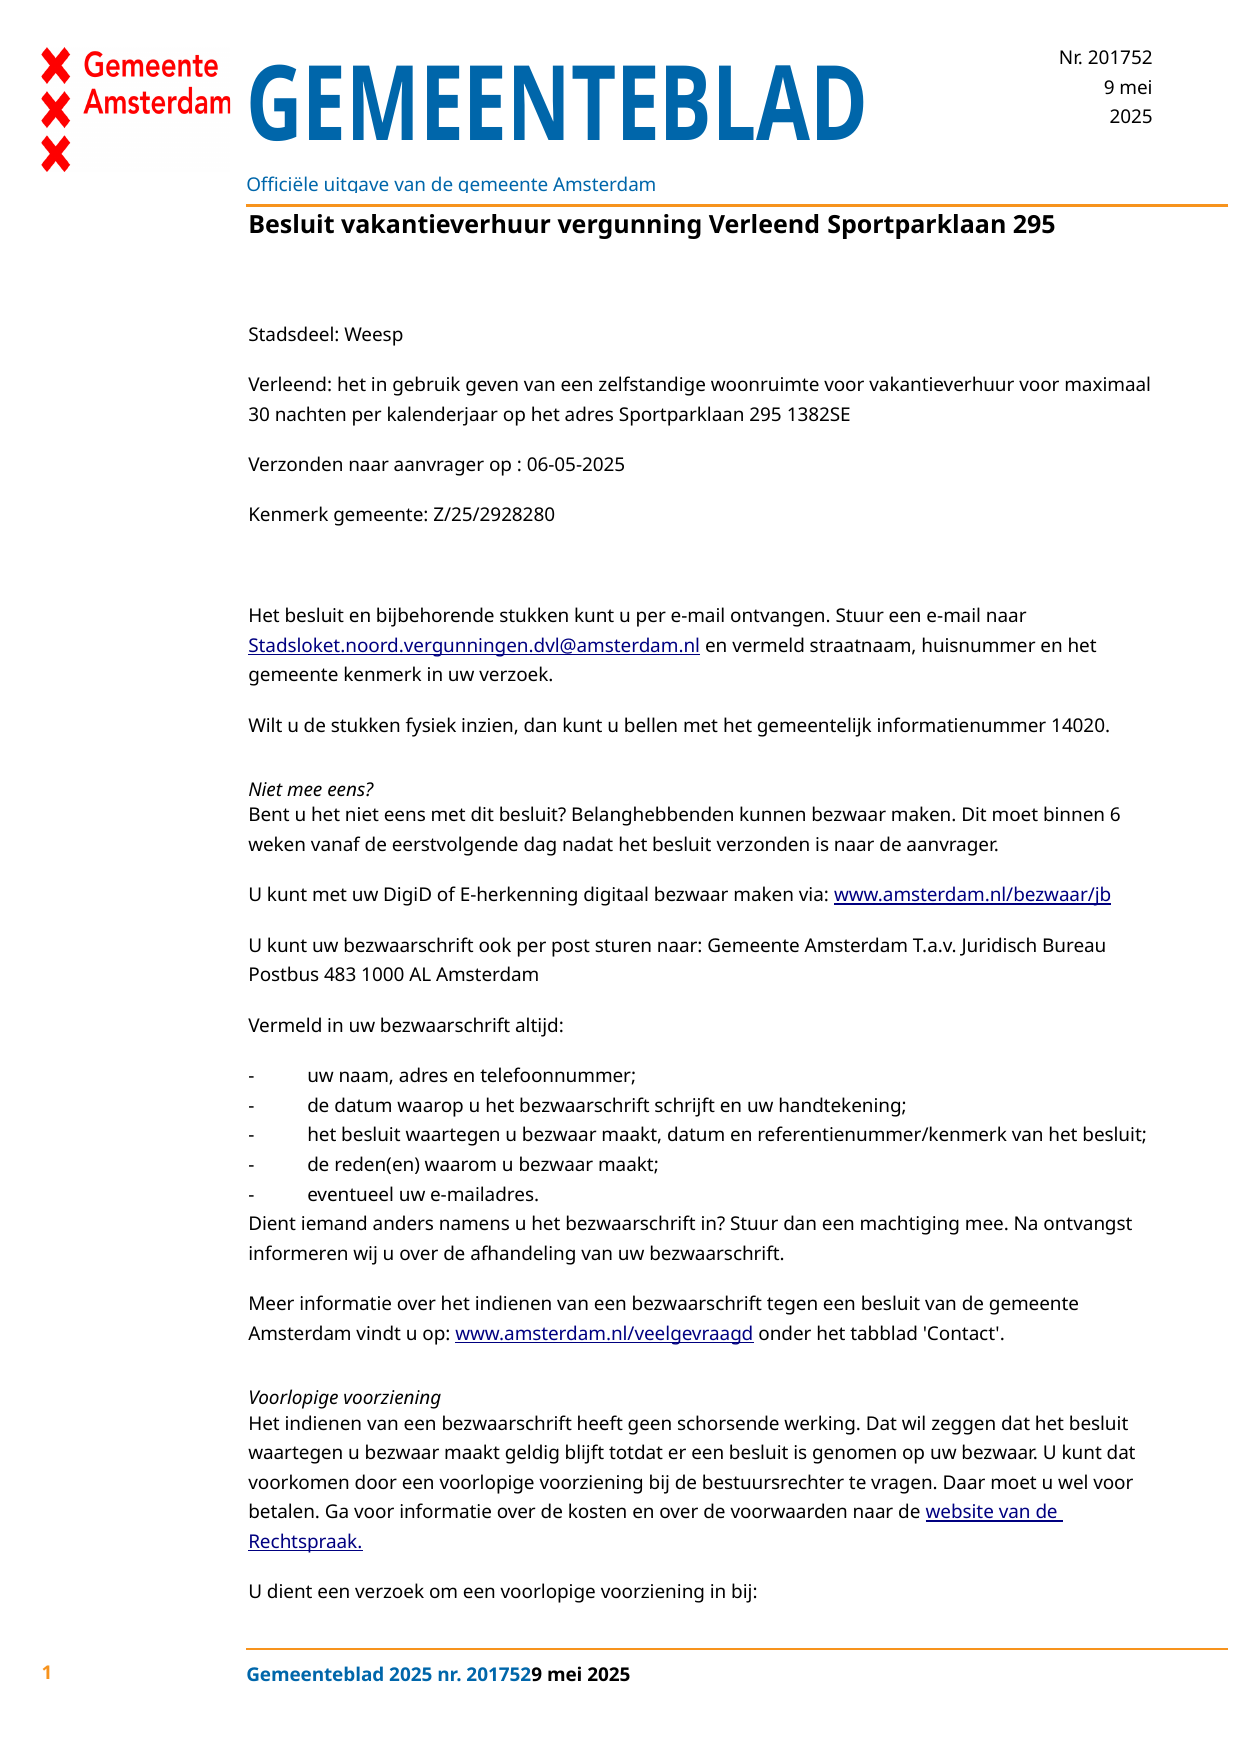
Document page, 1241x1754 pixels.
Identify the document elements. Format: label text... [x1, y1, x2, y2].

text U kunt met uw DigiD of E-herkenning digitaal bezwaar maken via: www.amsterdam.nl/bezwaar/jb [248, 882, 1152, 907]
text Verzonden naar aanvrager op : 06-05-2025 [248, 451, 1152, 477]
text Het indienen van een bezwaarschrift heeft geen schorsende werking. Dat wil zeggen dat het besluit waartegen u bezwaar maakt geldig blijft totdat er een besluit is genomen op uw bezwaar. U kunt dat voorkomen door een voorlopige voorziening bij de bestuursrechter te vragen. Daar moet u wel voor betalen. Ga voor informatie over de kosten en over de voorwaarden naar de website van de Rechtspraak. [248, 1410, 1152, 1554]
text Bent u het niet eens met dit besluit? Belanghebbenden kunnen bezwaar maken. Dit moet binnen 6 weken vanaf de eerstvolgende dag nadat het besluit verzonden is naar de aanvrager. [248, 802, 1152, 857]
text Vermeld in uw bezwaarschrift altijd: [248, 1012, 1152, 1038]
text Het besluit en bijbehorende stukken kunt u per e-mail ontvangen. Stuur een e-mail naar Stadsloket.noord.vergunningen.dvl@amsterdam.nl en vermeld straatnaam, huisnummer en het gemeente kenmerk in uw verzoek. [248, 602, 1152, 687]
text Niet mee eens? [248, 776, 1152, 802]
text Voorlopige voorziening [248, 1384, 1152, 1410]
text Stadsdeel: Weesp [248, 321, 1152, 346]
text Besluit vakantieverhuur vergunning Verleend Sportparklaan 295 [248, 207, 1152, 241]
text Dient iemand anders namens u het bezwaarschrift in? Stuur dan een machtiging mee. Na ontvangst informeren wij u over de afhandeling van uw bezwaarschrift. [248, 1210, 1152, 1266]
list de reden(en) waarom u bezwaar maakt; [248, 1151, 1152, 1177]
text Verleend: het in gebruik geven van een zelfstandige woonruimte voor vakantieverhuur voor maximaal 30 nachten per kalenderjaar op het adres Sportparklaan 295 1382SE [248, 371, 1152, 426]
text Meer informatie over het indienen van een bezwaarschrift tegen een besluit van de gemeente Amsterdam vindt u op: www.amsterdam.nl/veelgevraagd onder het tabblad 'Contact'. [248, 1290, 1152, 1346]
text Wilt u de stukken fysiek inzien, dan kunt u bellen met het gemeentelijk informatienummer 14020. [248, 712, 1152, 738]
list de datum waarop u het bezwaarschrift schrijft en uw handtekening; [248, 1092, 1152, 1118]
text Kenmerk gemeente: Z/25/2928280 [248, 502, 1152, 527]
text U dient een verzoek om een voorlopige voorziening in bij: [248, 1578, 1152, 1604]
list uw naam, adres en telefoonnummer; [248, 1062, 1152, 1088]
text U kunt uw bezwaarschrift ook per post sturen naar: Gemeente Amsterdam T.a.v. Juridisch Bureau Postbus 483 1000 AL Amsterdam [248, 932, 1152, 987]
list het besluit waartegen u bezwaar maakt, datum en referentienummer/kenmerk van het besluit; [248, 1122, 1152, 1147]
picture [41, 47, 231, 172]
list eventueel uw e-mailadres. [248, 1181, 1152, 1207]
